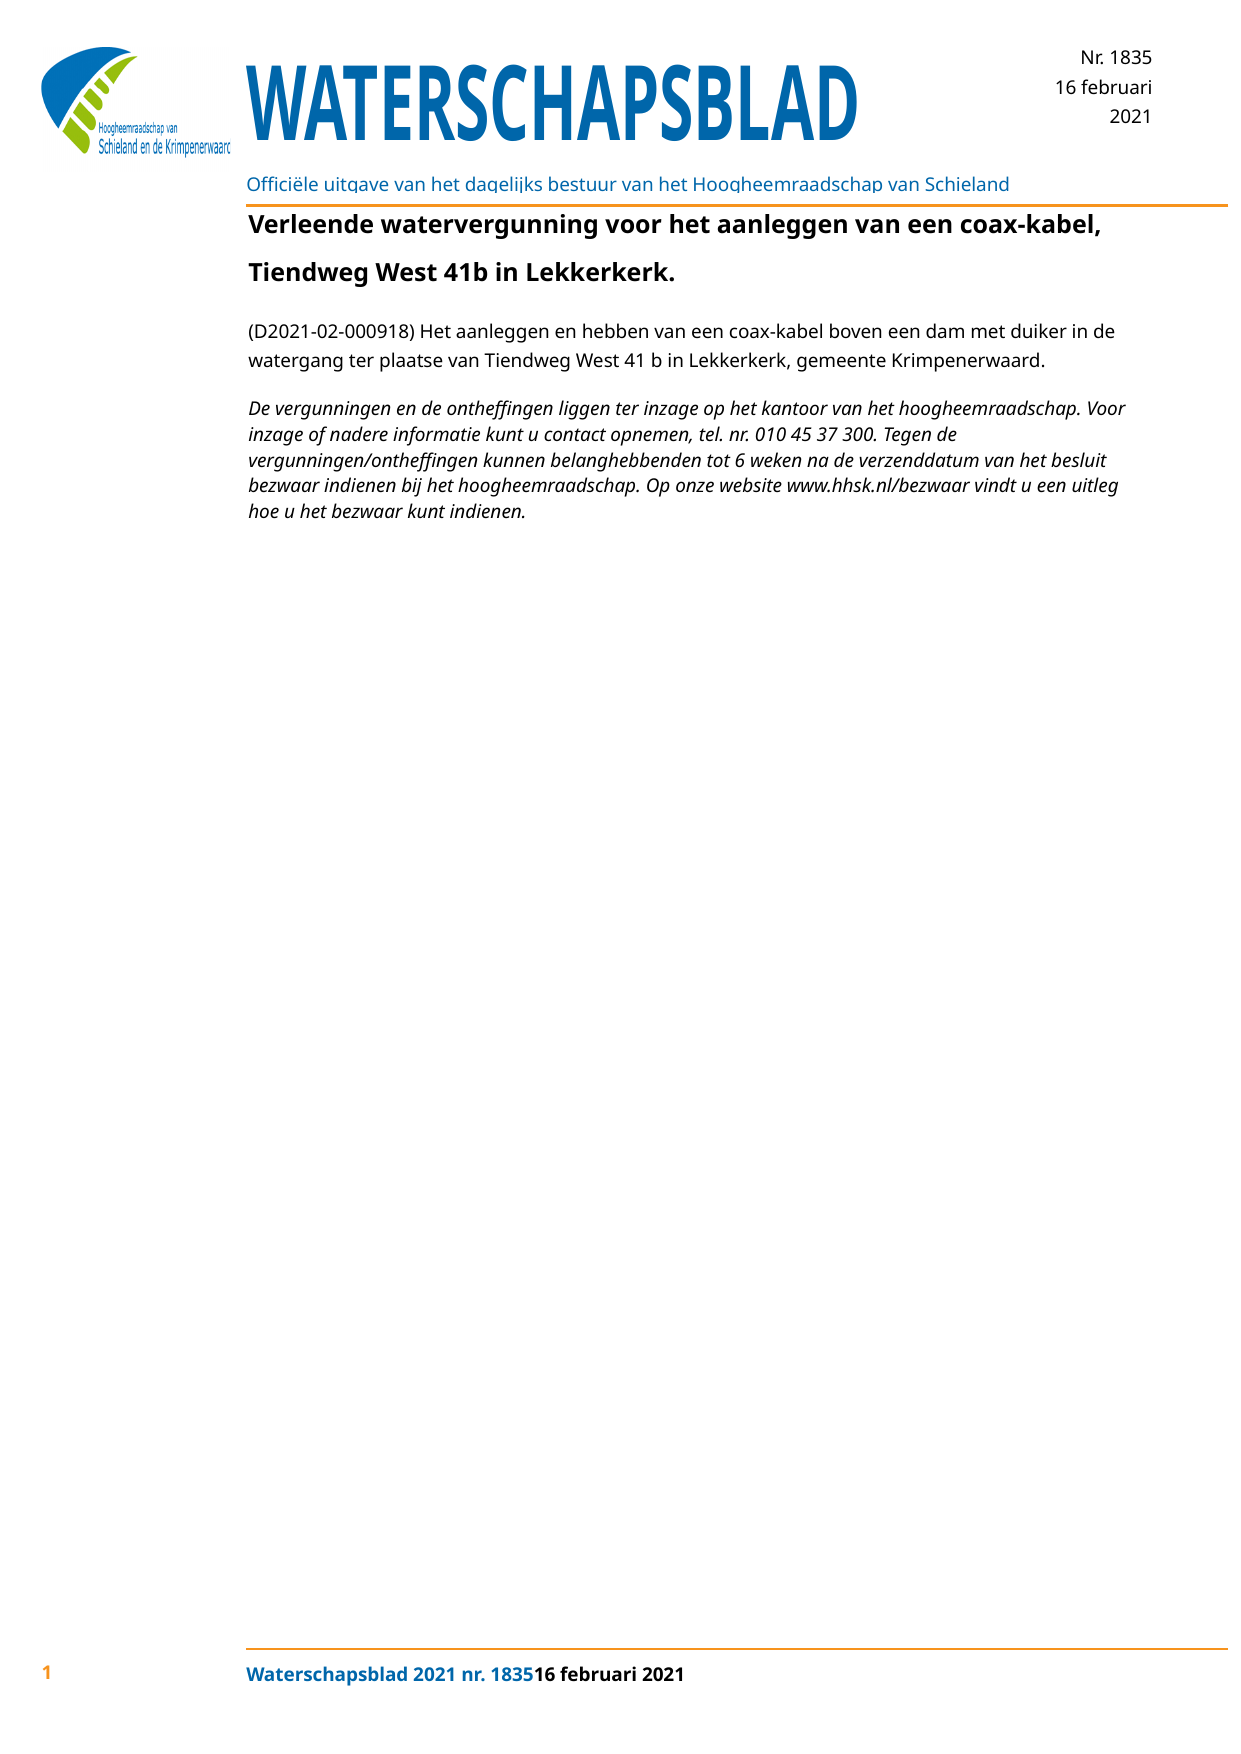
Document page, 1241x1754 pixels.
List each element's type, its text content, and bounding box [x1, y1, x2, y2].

text (D2021-02-000918) Het aanleggen en hebben van een coax-kabel boven een dam met duiker in de watergang ter plaatse van Tiendweg West 41 b in Lekkerkerk, gemeente Krimpenerwaard. [248, 318, 1152, 373]
picture [41, 47, 231, 172]
text De vergunningen en de ontheffingen liggen ter inzage op het kantoor van het hoogheemraadschap. Voor inzage of nadere informatie kunt u contact opnemen, tel. nr. 010 45 37 300. Tegen de vergunningen/ontheffingen kunnen belanghebbenden tot 6 weken na de verzenddatum van het besluit bezwaar indienen bij het hoogheemraadschap. Op onze website www.hhsk.nl/bezwaar vindt u een uitleg hoe u het bezwaar kunt indienen. [248, 395, 1152, 524]
text Verleende watervergunning voor het aanleggen van een coax-kabel, Tiendweg West 41b in Lekkerkerk. [248, 207, 1152, 288]
